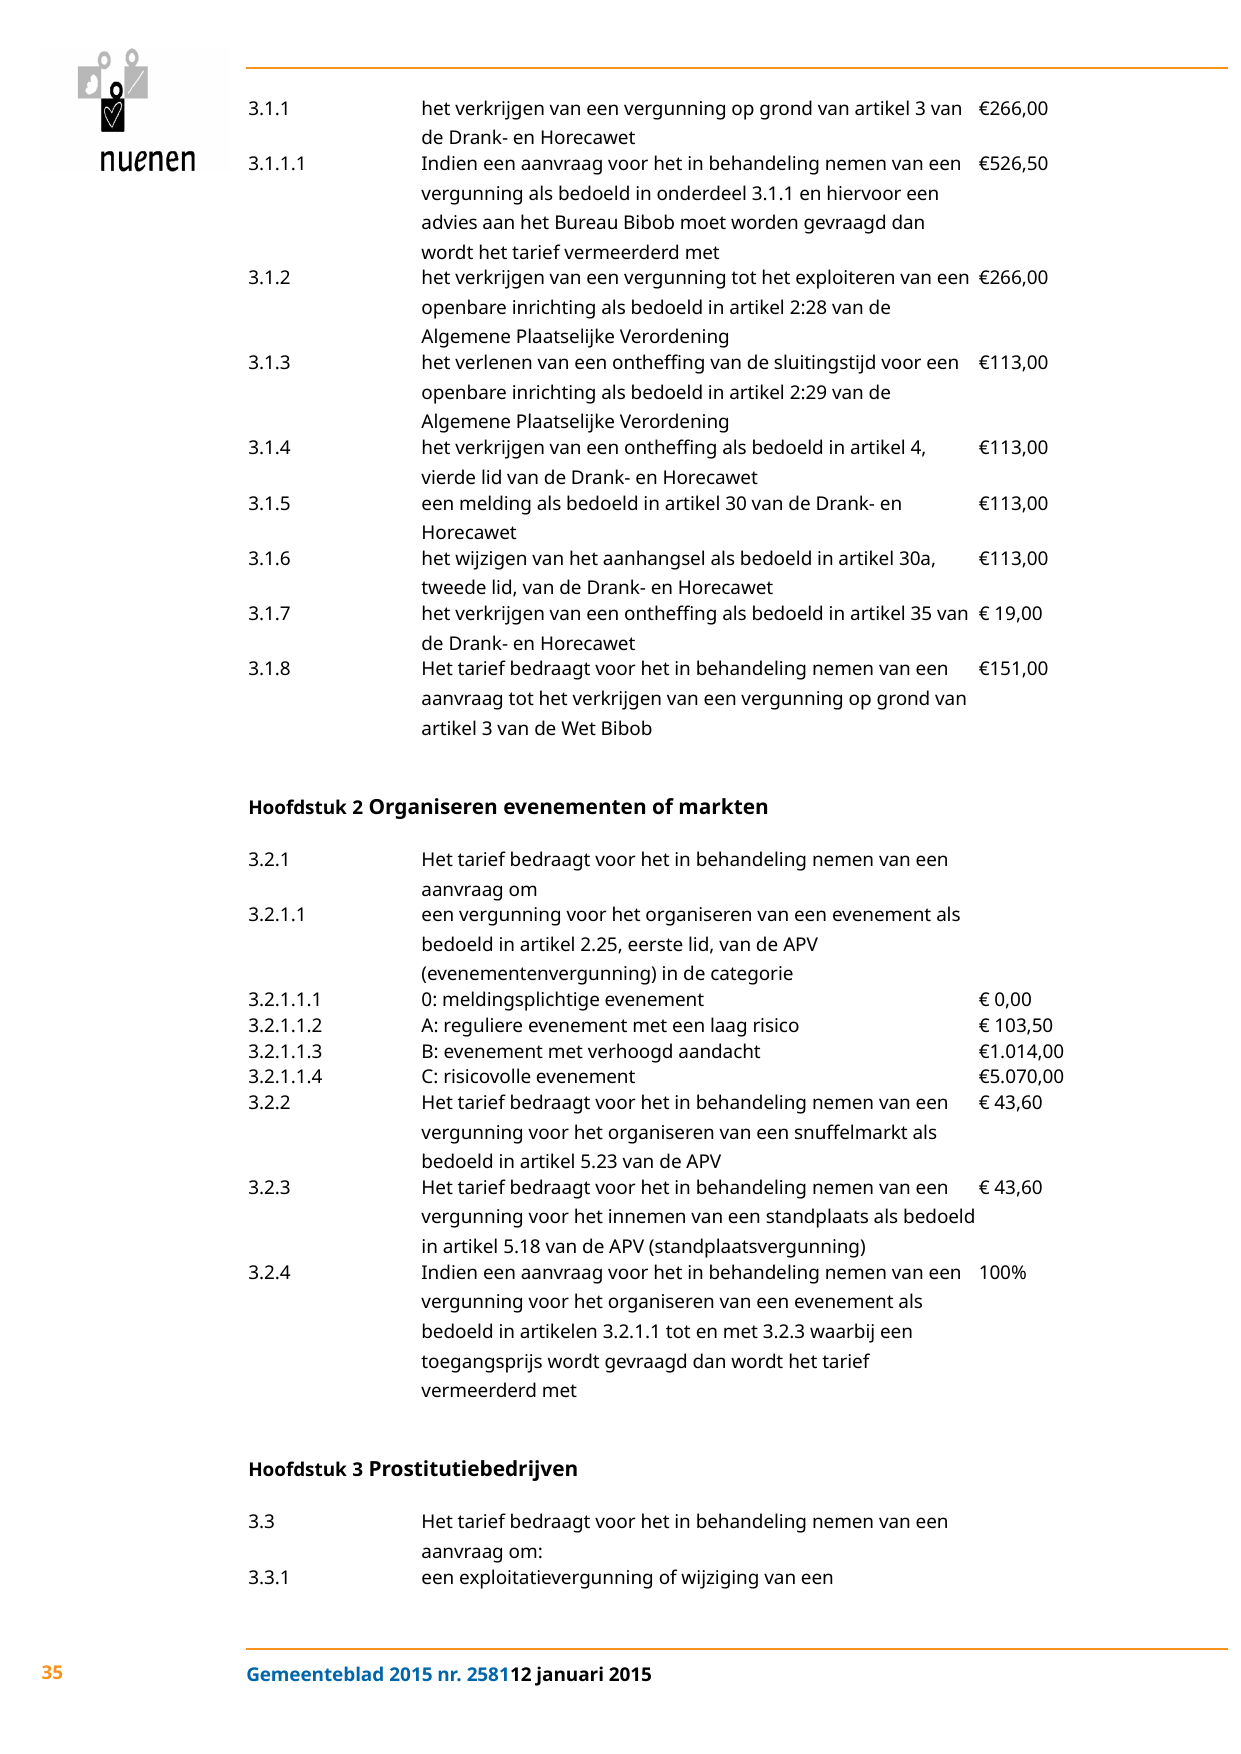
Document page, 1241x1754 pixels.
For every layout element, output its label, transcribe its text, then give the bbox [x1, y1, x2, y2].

table_cell een exploitatievergunning of wijziging van een [421, 1564, 978, 1590]
table_cell het verkrijgen van een vergunning op grond van artikel 3 van de Drank- en Horecawet [421, 95, 978, 150]
table_cell 3.2.1.1.4 [248, 1064, 421, 1089]
table_header Het tarief bedraagt voor het in behandeling nemen van een aanvraag om [421, 846, 978, 901]
table_cell 3.1.5 [248, 490, 421, 545]
table_cell 3.1.1 [248, 95, 421, 150]
table_cell Het tarief bedraagt voor het in behandeling nemen van een aanvraag tot het verkrijgen van een vergunning op grond van artikel 3 van de Wet Bibob [421, 656, 978, 741]
table_header [979, 1509, 1152, 1564]
table_header 3.2.1 [248, 846, 421, 901]
table_cell 3.1.4 [248, 434, 421, 490]
table_cell het verkrijgen van een ontheffing als bedoeld in artikel 35 van de Drank- en Horecawet [421, 600, 978, 656]
table_cell €113,00 [979, 545, 1152, 600]
table_cell Indien een aanvraag voor het in behandeling nemen van een vergunning als bedoeld in onderdeel 3.1.1 en hiervoor een advies aan het Bureau Bibob moet worden gevraagd dan wordt het tarief vermeerderd met [421, 150, 978, 264]
table_cell 3.2.4 [248, 1259, 421, 1403]
table_cell € 43,60 [979, 1089, 1152, 1174]
table_cell € 103,50 [979, 1012, 1152, 1038]
table_cell €1.014,00 [979, 1038, 1152, 1063]
table_cell 3.2.3 [248, 1174, 421, 1259]
table_cell 3.2.1.1.2 [248, 1012, 421, 1038]
table_cell het wijzigen van het aanhangsel als bedoeld in artikel 30a, tweede lid, van de Drank- en Horecawet [421, 545, 978, 600]
table_cell 0: meldingsplichtige evenement [421, 986, 978, 1012]
table_cell 3.2.1.1 [248, 901, 421, 986]
text Hoofdstuk 3 Prostitutiebedrijven [248, 1454, 1152, 1483]
table_cell [979, 1564, 1152, 1590]
table_cell het verkrijgen van een ontheffing als bedoeld in artikel 4, vierde lid van de Drank- en Horecawet [421, 434, 978, 490]
table_cell € 43,60 [979, 1174, 1152, 1259]
table_cell 3.1.1.1 [248, 150, 421, 264]
text Hoofdstuk 2 Organiseren evenementen of markten [248, 792, 1152, 820]
table_cell €113,00 [979, 434, 1152, 490]
table_cell [979, 901, 1152, 986]
table_cell 3.2.1.1.3 [248, 1038, 421, 1063]
table_cell het verlenen van een ontheffing van de sluitingstijd voor een openbare inrichting als bedoeld in artikel 2:29 van de Algemene Plaatselijke Verordening [421, 350, 978, 434]
table_cell 3.1.3 [248, 350, 421, 434]
table_cell € 0,00 [979, 986, 1152, 1012]
table_cell €266,00 [979, 95, 1152, 150]
table_cell €5.070,00 [979, 1064, 1152, 1089]
table_cell het verkrijgen van een vergunning tot het exploiteren van een openbare inrichting als bedoeld in artikel 2:28 van de Algemene Plaatselijke Verordening [421, 265, 978, 349]
table_cell A: reguliere evenement met een laag risico [421, 1012, 978, 1038]
table_header Het tarief bedraagt voor het in behandeling nemen van een aanvraag om: [421, 1509, 978, 1564]
table_cell een melding als bedoeld in artikel 30 van de Drank- en Horecawet [421, 490, 978, 545]
picture [41, 47, 231, 172]
table_cell €113,00 [979, 490, 1152, 545]
table_cell €526,50 [979, 150, 1152, 264]
table_cell een vergunning voor het organiseren van een evenement als bedoeld in artikel 2.25, eerste lid, van de APV (evenementenvergunning) in de categorie [421, 901, 978, 986]
table_header 3.3 [248, 1509, 421, 1564]
table_cell 3.2.1.1.1 [248, 986, 421, 1012]
table_cell €113,00 [979, 350, 1152, 434]
table_cell 3.2.2 [248, 1089, 421, 1174]
table_cell 3.3.1 [248, 1564, 421, 1590]
table_cell Het tarief bedraagt voor het in behandeling nemen van een vergunning voor het organiseren van een snuffelmarkt als bedoeld in artikel 5.23 van de APV [421, 1089, 978, 1174]
table_cell 3.1.8 [248, 656, 421, 741]
table_header [979, 846, 1152, 901]
table_cell C: risicovolle evenement [421, 1064, 978, 1089]
table_cell 3.1.7 [248, 600, 421, 656]
table_cell € 19,00 [979, 600, 1152, 656]
table_cell B: evenement met verhoogd aandacht [421, 1038, 978, 1063]
table_cell Het tarief bedraagt voor het in behandeling nemen van een vergunning voor het innemen van een standplaats als bedoeld in artikel 5.18 van de APV (standplaatsvergunning) [421, 1174, 978, 1259]
table_cell 3.1.6 [248, 545, 421, 600]
table_cell €151,00 [979, 656, 1152, 741]
table_cell 3.1.2 [248, 265, 421, 349]
table_cell €266,00 [979, 265, 1152, 349]
table_cell Indien een aanvraag voor het in behandeling nemen van een vergunning voor het organiseren van een evenement als bedoeld in artikelen 3.2.1.1 tot en met 3.2.3 waarbij een toegangsprijs wordt gevraagd dan wordt het tarief vermeerderd met [421, 1259, 978, 1403]
table_cell 100% [979, 1259, 1152, 1403]
